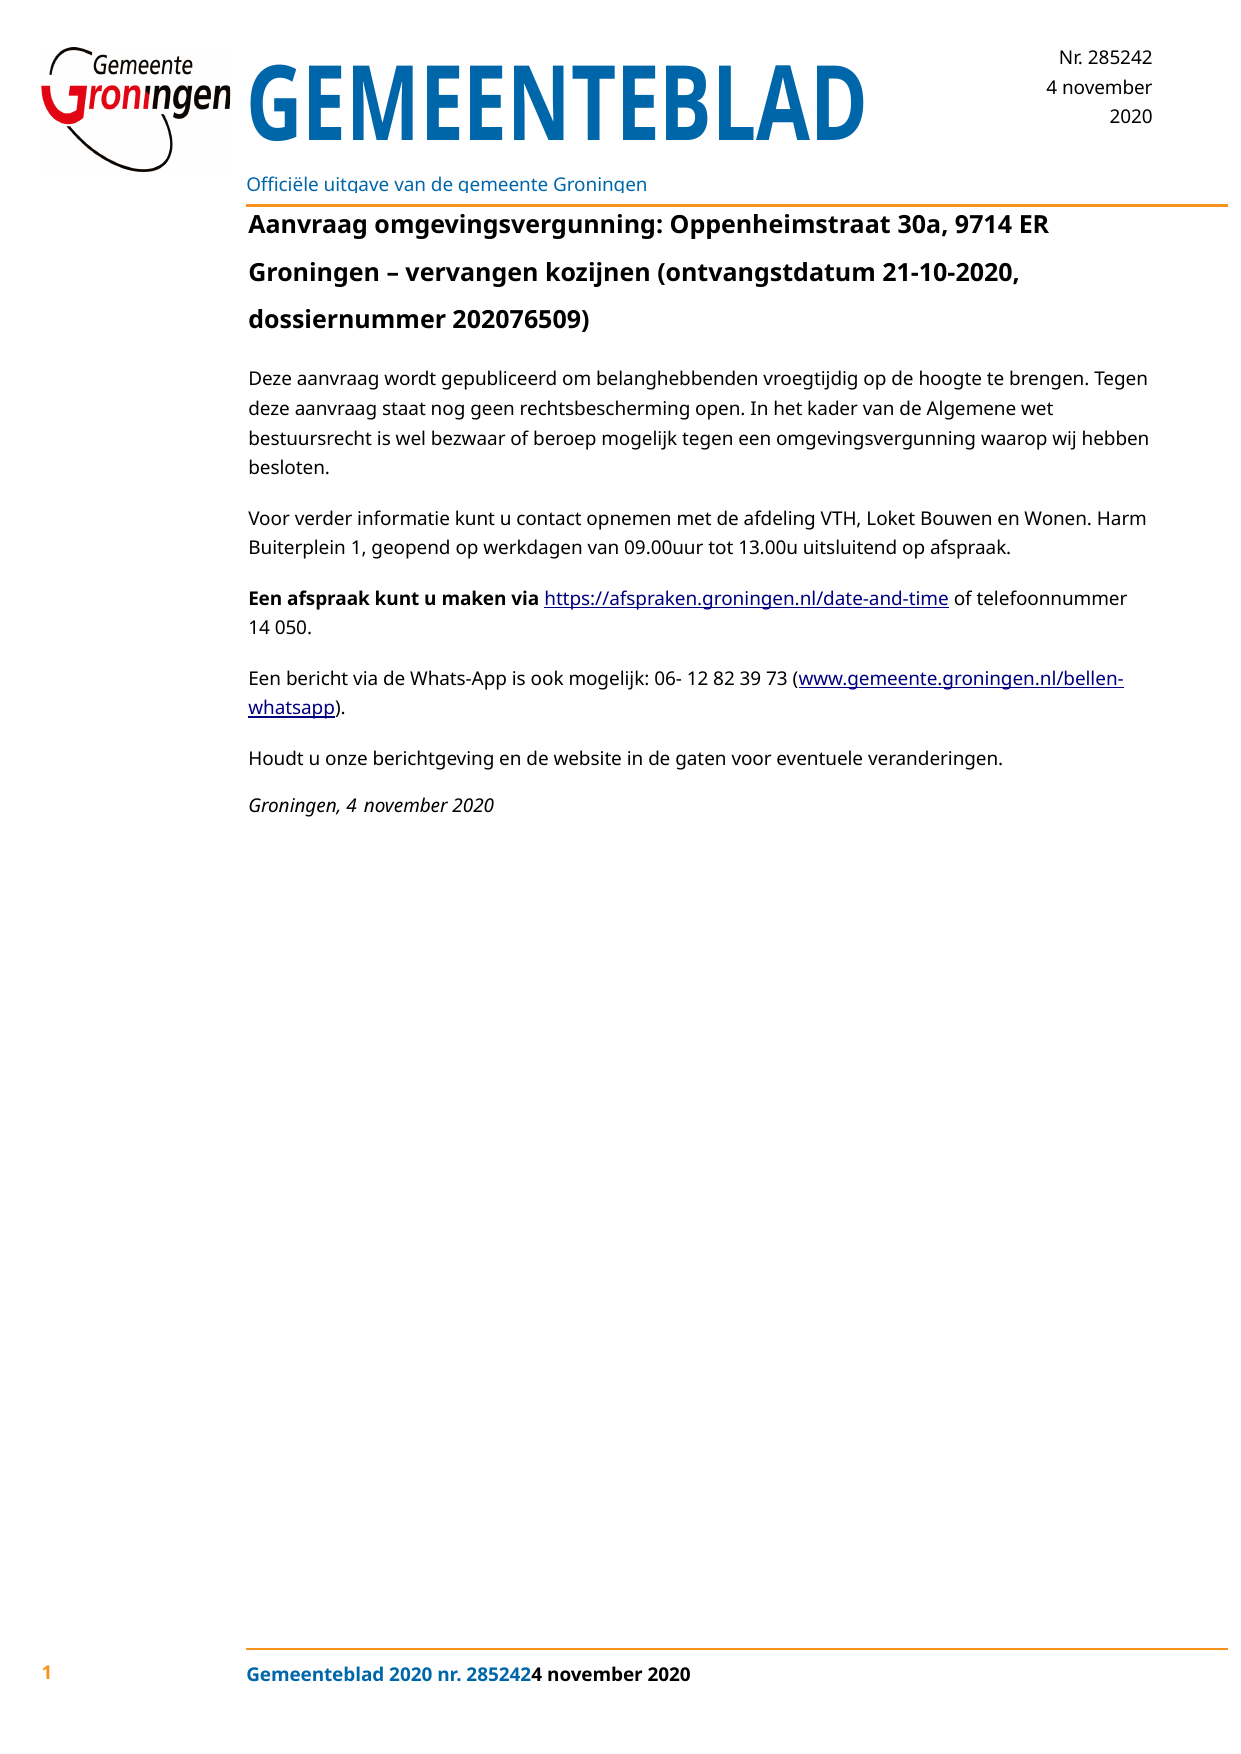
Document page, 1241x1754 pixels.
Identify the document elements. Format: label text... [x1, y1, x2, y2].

text Houdt u onze berichtgeving en de website in de gaten voor eventuele veranderingen. [248, 745, 1152, 770]
picture [41, 47, 231, 172]
text Een afspraak kunt u maken via https://afspraken.groningen.nl/date-and-time of telefoonnummer 14 050. [248, 585, 1152, 640]
text Voor verder informatie kunt u contact opnemen met de afdeling VTH, Loket Bouwen en Wonen. Harm Buiterplein 1, geopend op werkdagen van 09.00uur tot 13.00u uitsluitend op afspraak. [248, 505, 1152, 560]
text Aanvraag omgevingsvergunning: Oppenheimstraat 30a, 9714 ER Groningen – vervangen kozijnen (ontvangstdatum 21-10-2020, dossiernummer 202076509) [248, 207, 1152, 336]
text Een bericht via de Whats-App is ook mogelijk: 06- 12 82 39 73 (www.gemeente.groningen.nl/bellen-whatsapp). [248, 665, 1152, 720]
text Groningen, 4 november 2020 [248, 792, 1152, 818]
text Deze aanvraag wordt gepubliceerd om belanghebbenden vroegtijdig op de hoogte te brengen. Tegen deze aanvraag staat nog geen rechtsbescherming open. In het kader van de Algemene wet bestuursrecht is wel bezwaar of beroep mogelijk tegen een omgevingsvergunning waarop wij hebben besloten. [248, 366, 1152, 480]
